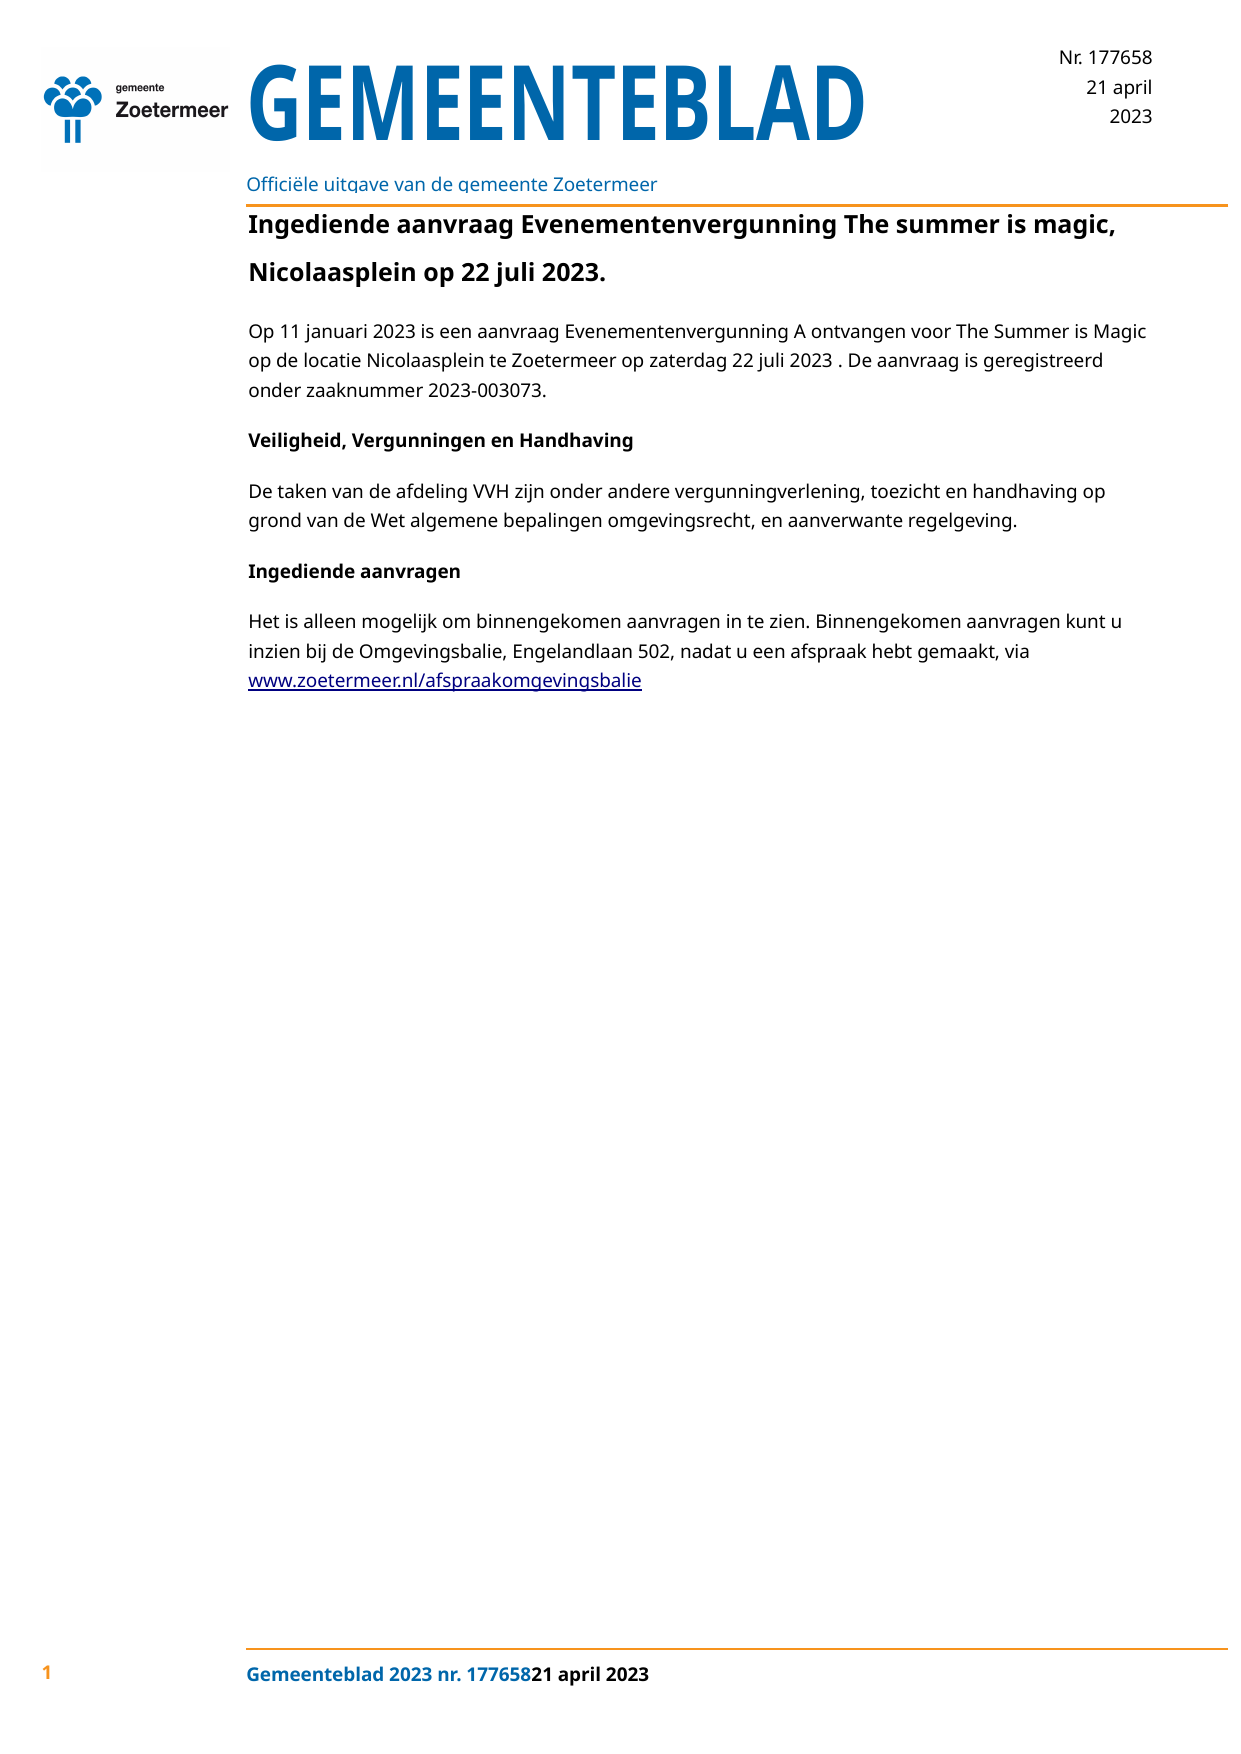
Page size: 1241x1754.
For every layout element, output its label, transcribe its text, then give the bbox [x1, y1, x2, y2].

text Veiligheid, Vergunningen en Handhaving [248, 427, 1152, 453]
picture [41, 47, 231, 172]
text Op 11 januari 2023 is een aanvraag Evenementenvergunning A ontvangen voor The Summer is Magic op de locatie Nicolaasplein te Zoetermeer op zaterdag 22 juli 2023 . De aanvraag is geregistreerd onder zaaknummer 2023-003073. [248, 318, 1152, 403]
text De taken van de afdeling VVH zijn onder andere vergunningverlening, toezicht en handhaving op grond van de Wet algemene bepalingen omgevingsrecht, en aanverwante regelgeving. [248, 478, 1152, 533]
text Het is alleen mogelijk om binnengekomen aanvragen in te zien. Binnengekomen aanvragen kunt u inzien bij de Omgevingsbalie, Engelandlaan 502, nadat u een afspraak hebt gemaakt, via www.zoetermeer.nl/afspraakomgevingsbalie [248, 608, 1152, 693]
text Ingediende aanvragen [248, 558, 1152, 584]
text Ingediende aanvraag Evenementenvergunning The summer is magic, Nicolaasplein op 22 juli 2023. [248, 207, 1152, 288]
